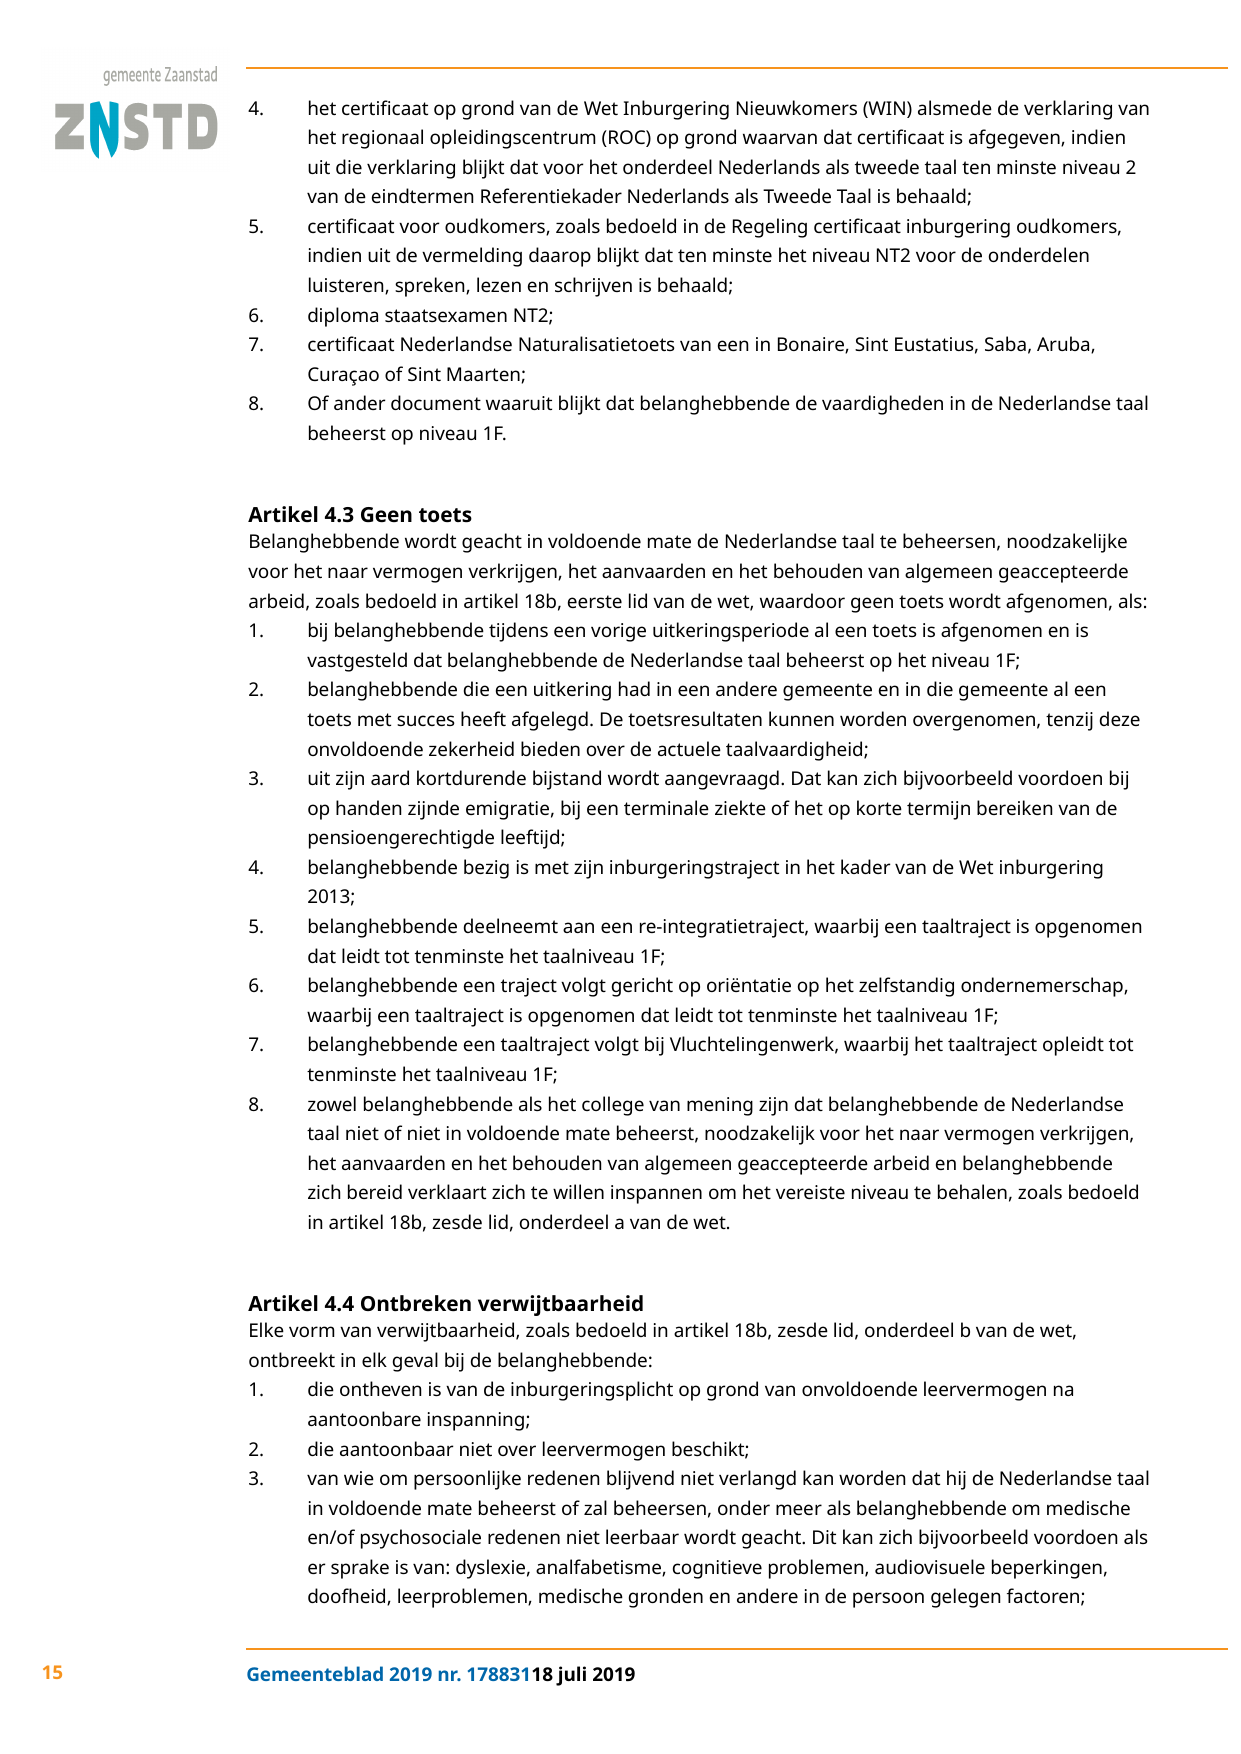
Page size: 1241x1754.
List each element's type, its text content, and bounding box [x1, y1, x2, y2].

list certificaat voor oudkomers, zoals bedoeld in de Regeling certificaat inburgering oudkomers, indien uit de vermelding daarop blijkt dat ten minste het niveau NT2 voor de onderdelen luisteren, spreken, lezen en schrijven is behaald; [248, 213, 1152, 298]
list diploma staatsexamen NT2; [248, 302, 1152, 328]
list belanghebbende een traject volgt gericht op oriëntatie op het zelfstandig ondernemerschap, waarbij een taaltraject is opgenomen dat leidt tot tenminste het taalniveau 1F; [248, 972, 1152, 1028]
text Elke vorm van verwijtbaarheid, zoals bedoeld in artikel 18b, zesde lid, onderdeel b van de wet, ontbreekt in elk geval bij de belanghebbende: [248, 1317, 1152, 1373]
list uit zijn aard kortdurende bijstand wordt aangevraagd. Dat kan zich bijvoorbeeld voordoen bij op handen zijnde emigratie, bij een terminale ziekte of het op korte termijn bereiken van de pensioengerechtigde leeftijd; [248, 765, 1152, 850]
list zowel belanghebbende als het college van mening zijn dat belanghebbende de Nederlandse taal niet of niet in voldoende mate beheerst, noodzakelijk voor het naar vermogen verkrijgen, het aanvaarden en het behouden van algemeen geaccepteerde arbeid en belanghebbende zich bereid verklaart zich te willen inspannen om het vereiste niveau te behalen, zoals bedoeld in artikel 18b, zesde lid, onderdeel a van de wet. [248, 1091, 1152, 1235]
list belanghebbende deelneemt aan een re-integratietraject, waarbij een taaltraject is opgenomen dat leidt tot tenminste het taalniveau 1F; [248, 913, 1152, 968]
list certificaat Nederlandse Naturalisatietoets van een in Bonaire, Sint Eustatius, Saba, Aruba, Curaçao of Sint Maarten; [248, 331, 1152, 387]
list belanghebbende bezig is met zijn inburgeringstraject in het kader van de Wet inburgering 2013; [248, 854, 1152, 909]
list het certificaat op grond van de Wet Inburgering Nieuwkomers (WIN) alsmede de verklaring van het regionaal opleidingscentrum (ROC) op grond waarvan dat certificaat is afgegeven, indien uit die verklaring blijkt dat voor het onderdeel Nederlands als tweede taal ten minste niveau 2 van de eindtermen Referentiekader Nederlands als Tweede Taal is behaald; [248, 95, 1152, 209]
list belanghebbende die een uitkering had in een andere gemeente en in die gemeente al een toets met succes heeft afgelegd. De toetsresultaten kunnen worden overgenomen, tenzij deze onvoldoende zekerheid bieden over de actuele taalvaardigheid; [248, 677, 1152, 761]
picture [41, 47, 231, 172]
text Artikel 4.3 Geen toets [248, 500, 1152, 529]
list Of ander document waaruit blijkt dat belanghebbende de vaardigheden in de Nederlandse taal beheerst op niveau 1F. [248, 391, 1152, 446]
text Artikel 4.4 Ontbreken verwijtbaarheid [248, 1289, 1152, 1317]
list van wie om persoonlijke redenen blijvend niet verlangd kan worden dat hij de Nederlandse taal in voldoende mate beheerst of zal beheersen, onder meer als belanghebbende om medische en/of psychosociale redenen niet leerbaar wordt geacht. Dit kan zich bijvoorbeeld voordoen als er sprake is van: dyslexie, analfabetisme, cognitieve problemen, audiovisuele beperkingen, doofheid, leerproblemen, medische gronden en andere in de persoon gelegen factoren; [248, 1465, 1152, 1609]
list die aantoonbaar niet over leervermogen beschikt; [248, 1436, 1152, 1462]
list belanghebbende een taaltraject volgt bij Vluchtelingenwerk, waarbij het taaltraject opleidt tot tenminste het taalniveau 1F; [248, 1032, 1152, 1087]
list die ontheven is van de inburgeringsplicht op grond van onvoldoende leervermogen na aantoonbare inspanning; [248, 1377, 1152, 1432]
list bij belanghebbende tijdens een vorige uitkeringsperiode al een toets is afgenomen en is vastgesteld dat belanghebbende de Nederlandse taal beheerst op het niveau 1F; [248, 617, 1152, 673]
text Belanghebbende wordt geacht in voldoende mate de Nederlandse taal te beheersen, noodzakelijke voor het naar vermogen verkrijgen, het aanvaarden en het behouden van algemeen geaccepteerde arbeid, zoals bedoeld in artikel 18b, eerste lid van de wet, waardoor geen toets wordt afgenomen, als: [248, 529, 1152, 613]
